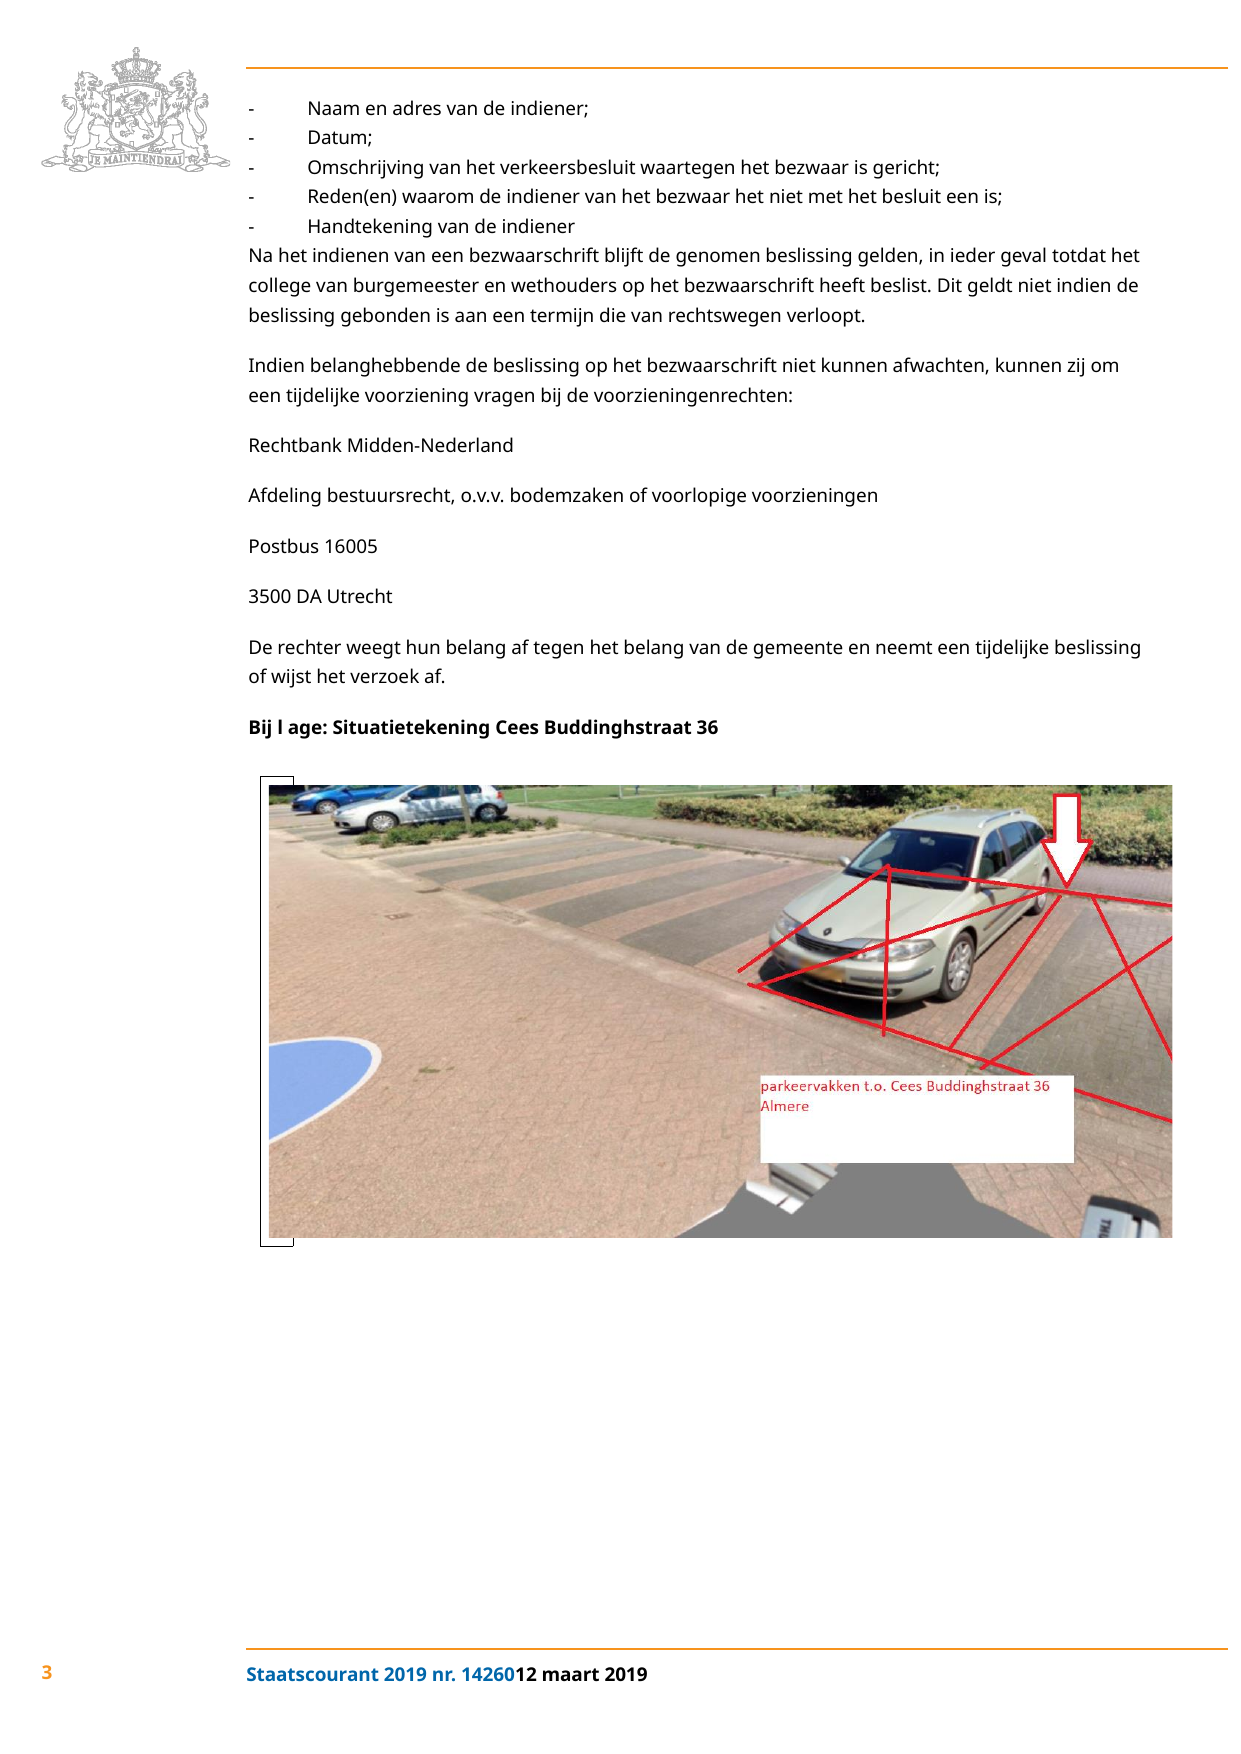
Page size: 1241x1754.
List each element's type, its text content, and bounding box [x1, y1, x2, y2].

text Bij l age: Situatietekening Cees Buddinghstraat 36 [248, 714, 1152, 740]
text Indien belanghebbende de beslissing op het bezwaarschrift niet kunnen afwachten, kunnen zij om een tijdelijke voorziening vragen bij de voorzieningenrechten: [248, 352, 1152, 408]
list Naam en adres van de indiener; [248, 95, 1152, 121]
text Na het indienen van een bezwaarschrift blijft de genomen beslissing gelden, in ieder geval totdat het college van burgemeester en wethouders op het bezwaarschrift heeft beslist. Dit geldt niet indien de beslissing gebonden is aan een termijn die van rechtswegen verloopt. [248, 243, 1152, 328]
picture [41, 47, 231, 172]
list Omschrijving van het verkeersbesluit waartegen het bezwaar is gericht; [248, 154, 1152, 180]
list Reden(en) waarom de indiener van het bezwaar het niet met het besluit een is; [248, 183, 1152, 209]
text De rechter weegt hun belang af tegen het belang van de gemeente en neemt een tijdelijke beslissing of wijst het verzoek af. [248, 634, 1152, 689]
text Rechtbank Midden-Nederland [248, 432, 1152, 458]
list Datum; [248, 124, 1152, 150]
text Afdeling bestuursrecht, o.v.v. bodemzaken of voorlopige voorzieningen [248, 483, 1152, 508]
list Handtekening van de indiener [248, 213, 1152, 239]
text 3500 DA Utrecht [248, 583, 1152, 609]
text Postbus 16005 [248, 533, 1152, 559]
picture [268, 785, 1173, 1238]
